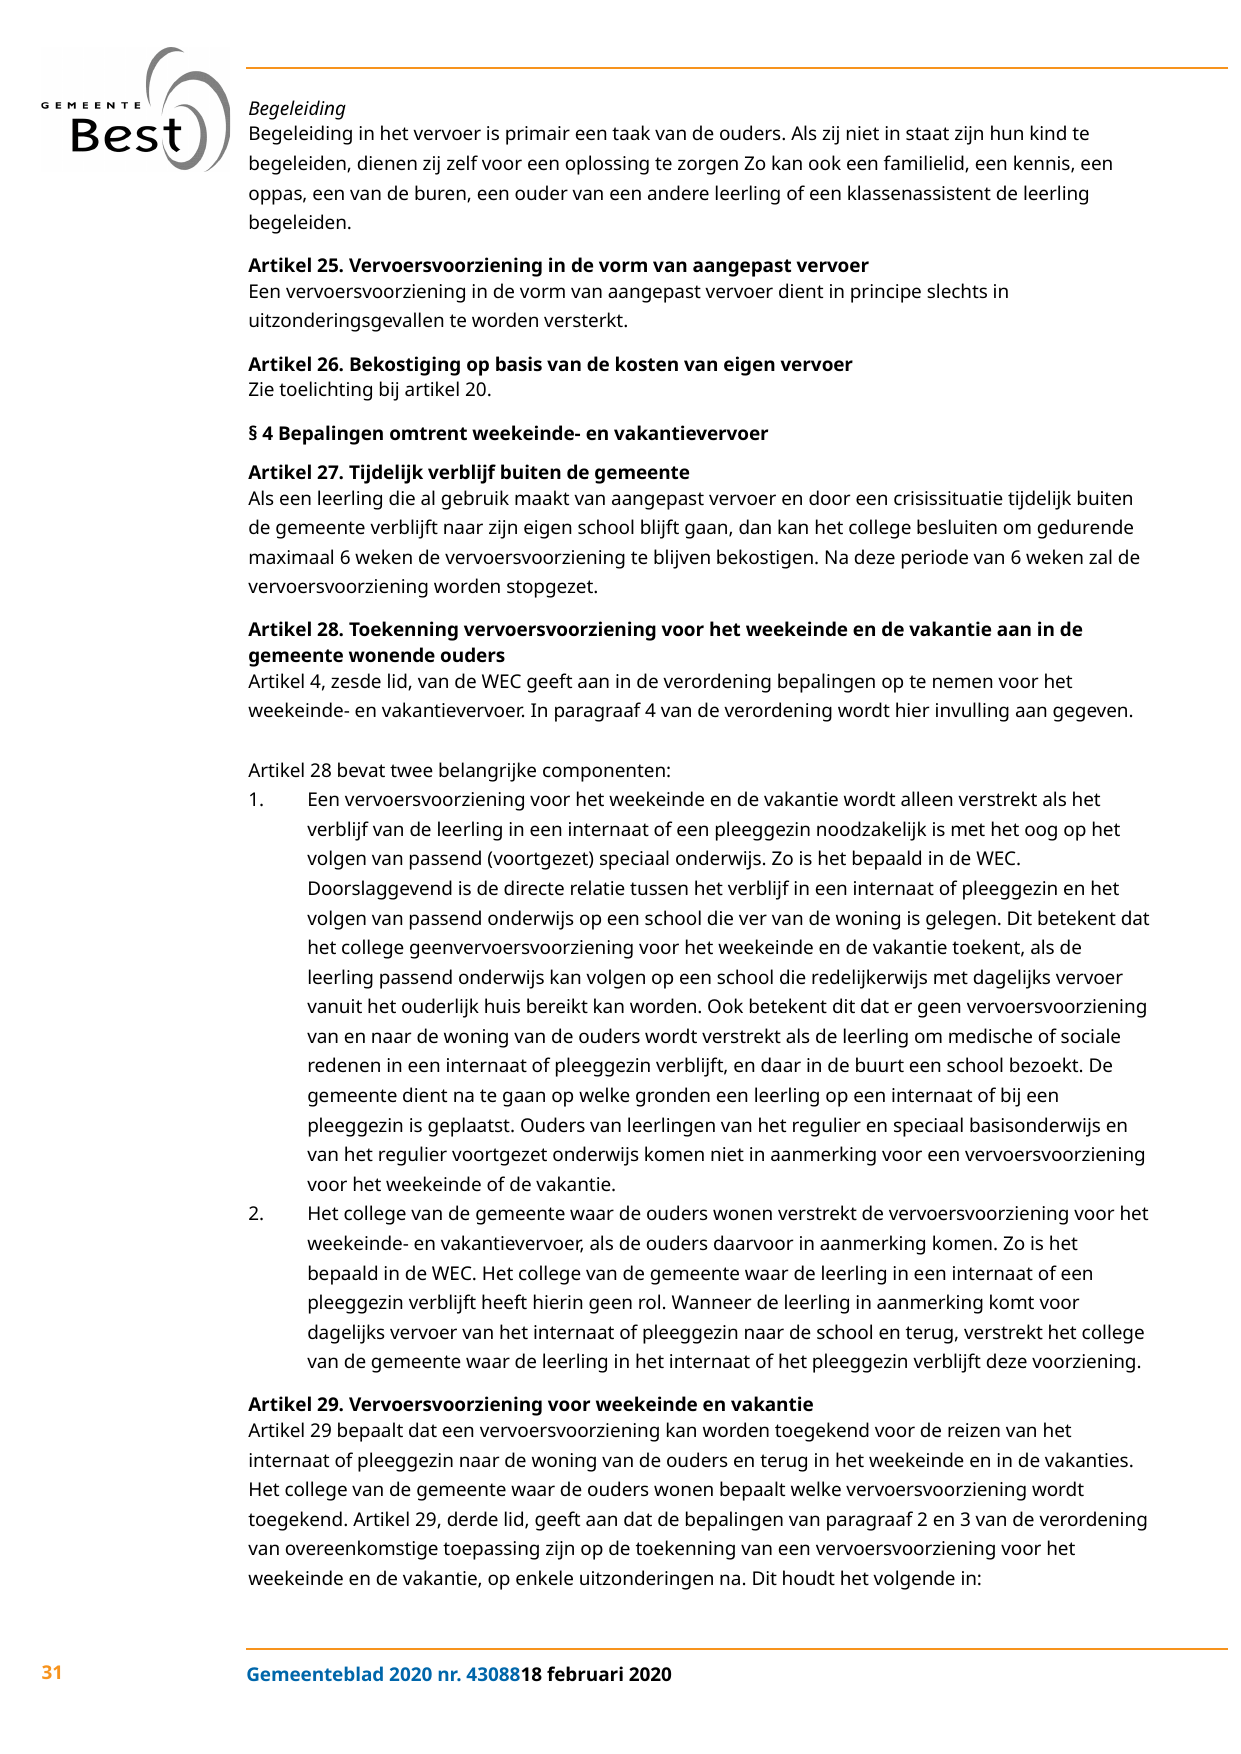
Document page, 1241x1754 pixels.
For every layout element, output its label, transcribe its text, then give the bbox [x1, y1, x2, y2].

text Artikel 4, zesde lid, van de WEC geeft aan in de verordening bepalingen op te nemen voor het weekeinde- en vakantievervoer. In paragraaf 4 van de verordening wordt hier invulling aan gegeven. [248, 668, 1152, 723]
text Artikel 29 bepaalt dat een vervoersvoorziening kan worden toegekend voor de reizen van het internaat of pleeggezin naar de woning van de ouders en terug in het weekeinde en in de vakanties. Het college van de gemeente waar de ouders wonen bepaalt welke vervoersvoorziening wordt toegekend. Artikel 29, derde lid, geeft aan dat de bepalingen van paragraaf 2 en 3 van de verordening van overeenkomstige toepassing zijn op de toekenning van een vervoersvoorziening voor het weekeinde en de vakantie, op enkele uitzonderingen na. Dit houdt het volgende in: [248, 1417, 1152, 1591]
text Begeleiding in het vervoer is primair een taak van de ouders. Als zij niet in staat zijn hun kind te begeleiden, dienen zij zelf voor een oplossing te zorgen Zo kan ook een familielid, een kennis, een oppas, een van de buren, een ouder van een andere leerling of een klassenassistent de leerling begeleiden. [248, 121, 1152, 235]
text Artikel 29. Vervoersvoorziening voor weekeinde en vakantie [248, 1392, 1152, 1417]
text Begeleiding [248, 95, 1152, 121]
text Artikel 25. Vervoersvoorziening in de vorm van aangepast vervoer [248, 252, 1152, 278]
text Zie toelichting bij artikel 20. [248, 377, 1152, 402]
text Artikel 27. Tijdelijk verblijf buiten de gemeente [248, 459, 1152, 485]
text Artikel 28. Toekenning vervoersvoorziening voor het weekeinde en de vakantie aan in de gemeente wonende ouders [248, 617, 1152, 668]
picture [41, 47, 231, 172]
list Het college van de gemeente waar de ouders wonen verstrekt de vervoersvoorziening voor het weekeinde- en vakantievervoer, als de ouders daarvoor in aanmerking komen. Zo is het bepaald in de WEC. Het college van de gemeente waar de leerling in een internaat of een pleeggezin verblijft heeft hierin geen rol. Wanneer de leerling in aanmerking komt voor dagelijks vervoer van het internaat of pleeggezin naar de school en terug, verstrekt het college van de gemeente waar de leerling in het internaat of het pleeggezin verblijft deze voorziening. [248, 1201, 1152, 1374]
text § 4 Bepalingen omtrent weekeinde- en vakantievervoer [248, 420, 1152, 445]
text Artikel 26. Bekostiging op basis van de kosten van eigen vervoer [248, 351, 1152, 377]
text Een vervoersvoorziening in de vorm van aangepast vervoer dient in principe slechts in uitzonderingsgevallen te worden versterkt. [248, 278, 1152, 333]
text Als een leerling die al gebruik maakt van aangepast vervoer en door een crisissituatie tijdelijk buiten de gemeente verblijft naar zijn eigen school blijft gaan, dan kan het college besluiten om gedurende maximaal 6 weken de vervoersvoorziening te blijven bekostigen. Na deze periode van 6 weken zal de vervoersvoorziening worden stopgezet. [248, 485, 1152, 599]
text Artikel 28 bevat twee belangrijke componenten: [248, 757, 1152, 782]
list Een vervoersvoorziening voor het weekeinde en de vakantie wordt alleen verstrekt als het verblijf van de leerling in een internaat of een pleeggezin noodzakelijk is met het oog op het volgen van passend (voortgezet) speciaal onderwijs. Zo is het bepaald in de WEC. Doorslaggevend is de directe relatie tussen het verblijf in een internaat of pleeggezin en het volgen van passend onderwijs op een school die ver van de woning is gelegen. Dit betekent dat het college geenvervoersvoorziening voor het weekeinde en de vakantie toekent, als de leerling passend onderwijs kan volgen op een school die redelijkerwijs met dagelijks vervoer vanuit het ouderlijk huis bereikt kan worden. Ook betekent dit dat er geen vervoersvoorziening van en naar de woning van de ouders wordt verstrekt als de leerling om medische of sociale redenen in een internaat of pleeggezin verblijft, en daar in de buurt een school bezoekt. De gemeente dient na te gaan op welke gronden een leerling op een internaat of bij een pleeggezin is geplaatst. Ouders van leerlingen van het regulier en speciaal basisonderwijs en van het regulier voortgezet onderwijs komen niet in aanmerking voor een vervoersvoorziening voor het weekeinde of de vakantie. [248, 786, 1152, 1197]
